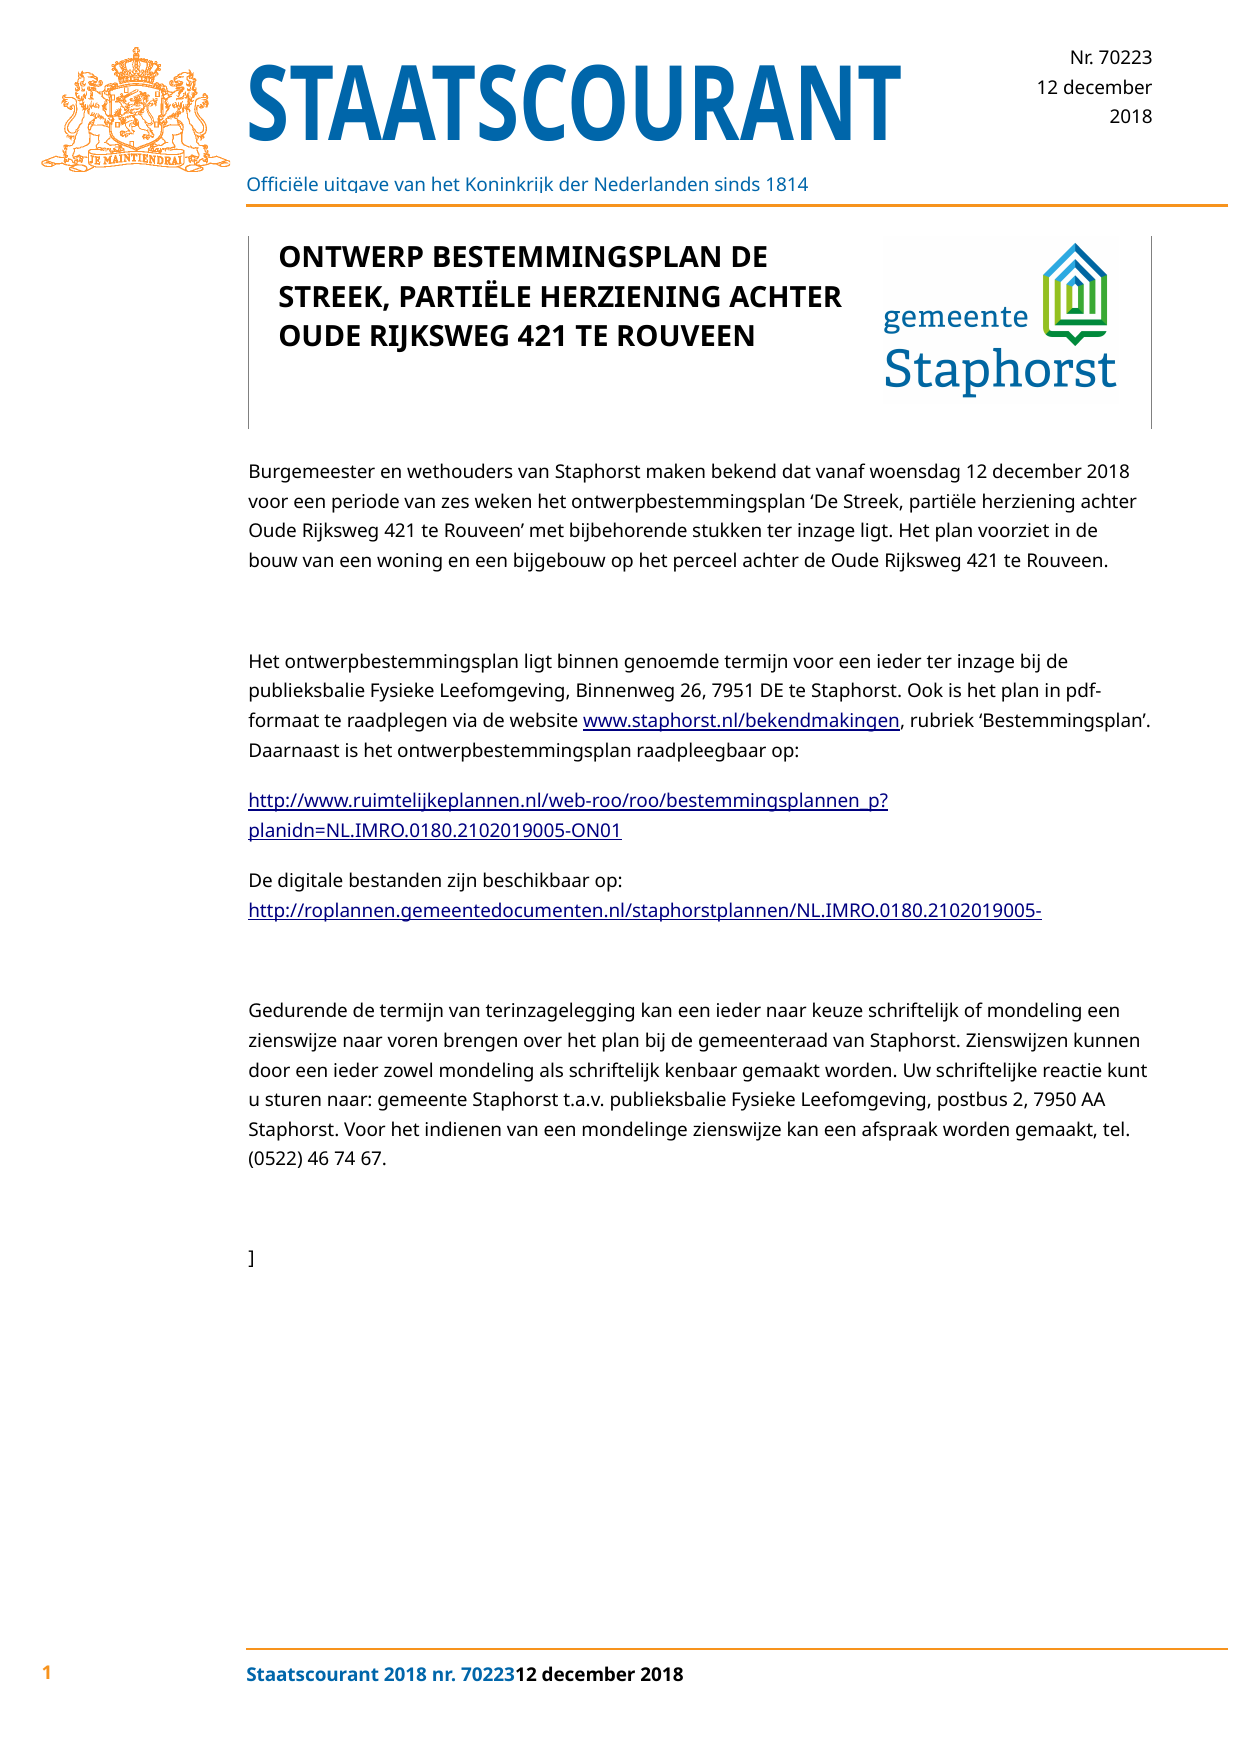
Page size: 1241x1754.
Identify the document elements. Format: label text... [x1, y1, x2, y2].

picture [41, 47, 231, 172]
text ] [248, 1244, 1152, 1269]
text http://www.ruimtelijkeplannen.nl/web-roo/roo/bestemmingsplannen_p?planidn=NL.IMRO.0180.2102019005-ON01 [248, 787, 1152, 843]
table_header [850, 236, 1151, 429]
table_header ONTWERP BESTEMMINGSPLAN DE STREEK, PARTIËLE HERZIENING ACHTER OUDE RIJKSWEG 421 TE ROUVEEN [249, 236, 850, 429]
text Gedurende de termijn van terinzagelegging kan een ieder naar keuze schriftelijk of mondeling een zienswijze naar voren brengen over het plan bij de gemeenteraad van Staphorst. Zienswijzen kunnen door een ieder zowel mondeling als schriftelijk kenbaar gemaakt worden. Uw schriftelijke reactie kunt u sturen naar: gemeente Staphorst t.a.v. publieksbalie Fysieke Leefomgeving, postbus 2, 7950 AA Staphorst. Voor het indienen van een mondelinge zienswijze kan een afspraak worden gemaakt, tel. (0522) 46 74 67. [248, 998, 1152, 1171]
text De digitale bestanden zijn beschikbaar op: http://roplannen.gemeentedocumenten.nl/staphorstplannen/NL.IMRO.0180.2102019005- [248, 867, 1152, 923]
picture [882, 236, 1119, 404]
text Burgemeester en wethouders van Staphorst maken bekend dat vanaf woensdag 12 december 2018 voor een periode van zes weken het ontwerpbestemmingsplan ‘De Streek, partiële herziening achter Oude Rijksweg 421 te Rouveen’ met bijbehorende stukken ter inzage ligt. Het plan voorziet in de bouw van een woning en een bijgebouw op het perceel achter de Oude Rijksweg 421 te Rouveen. [248, 458, 1152, 573]
text Het ontwerpbestemmingsplan ligt binnen genoemde termijn voor een ieder ter inzage bij de publieksbalie Fysieke Leefomgeving, Binnenweg 26, 7951 DE te Staphorst. Ook is het plan in pdf-formaat te raadplegen via de website www.staphorst.nl/bekendmakingen, rubriek ‘Bestemmingsplan’. Daarnaast is het ontwerpbestemmingsplan raadpleegbaar op: [248, 648, 1152, 763]
